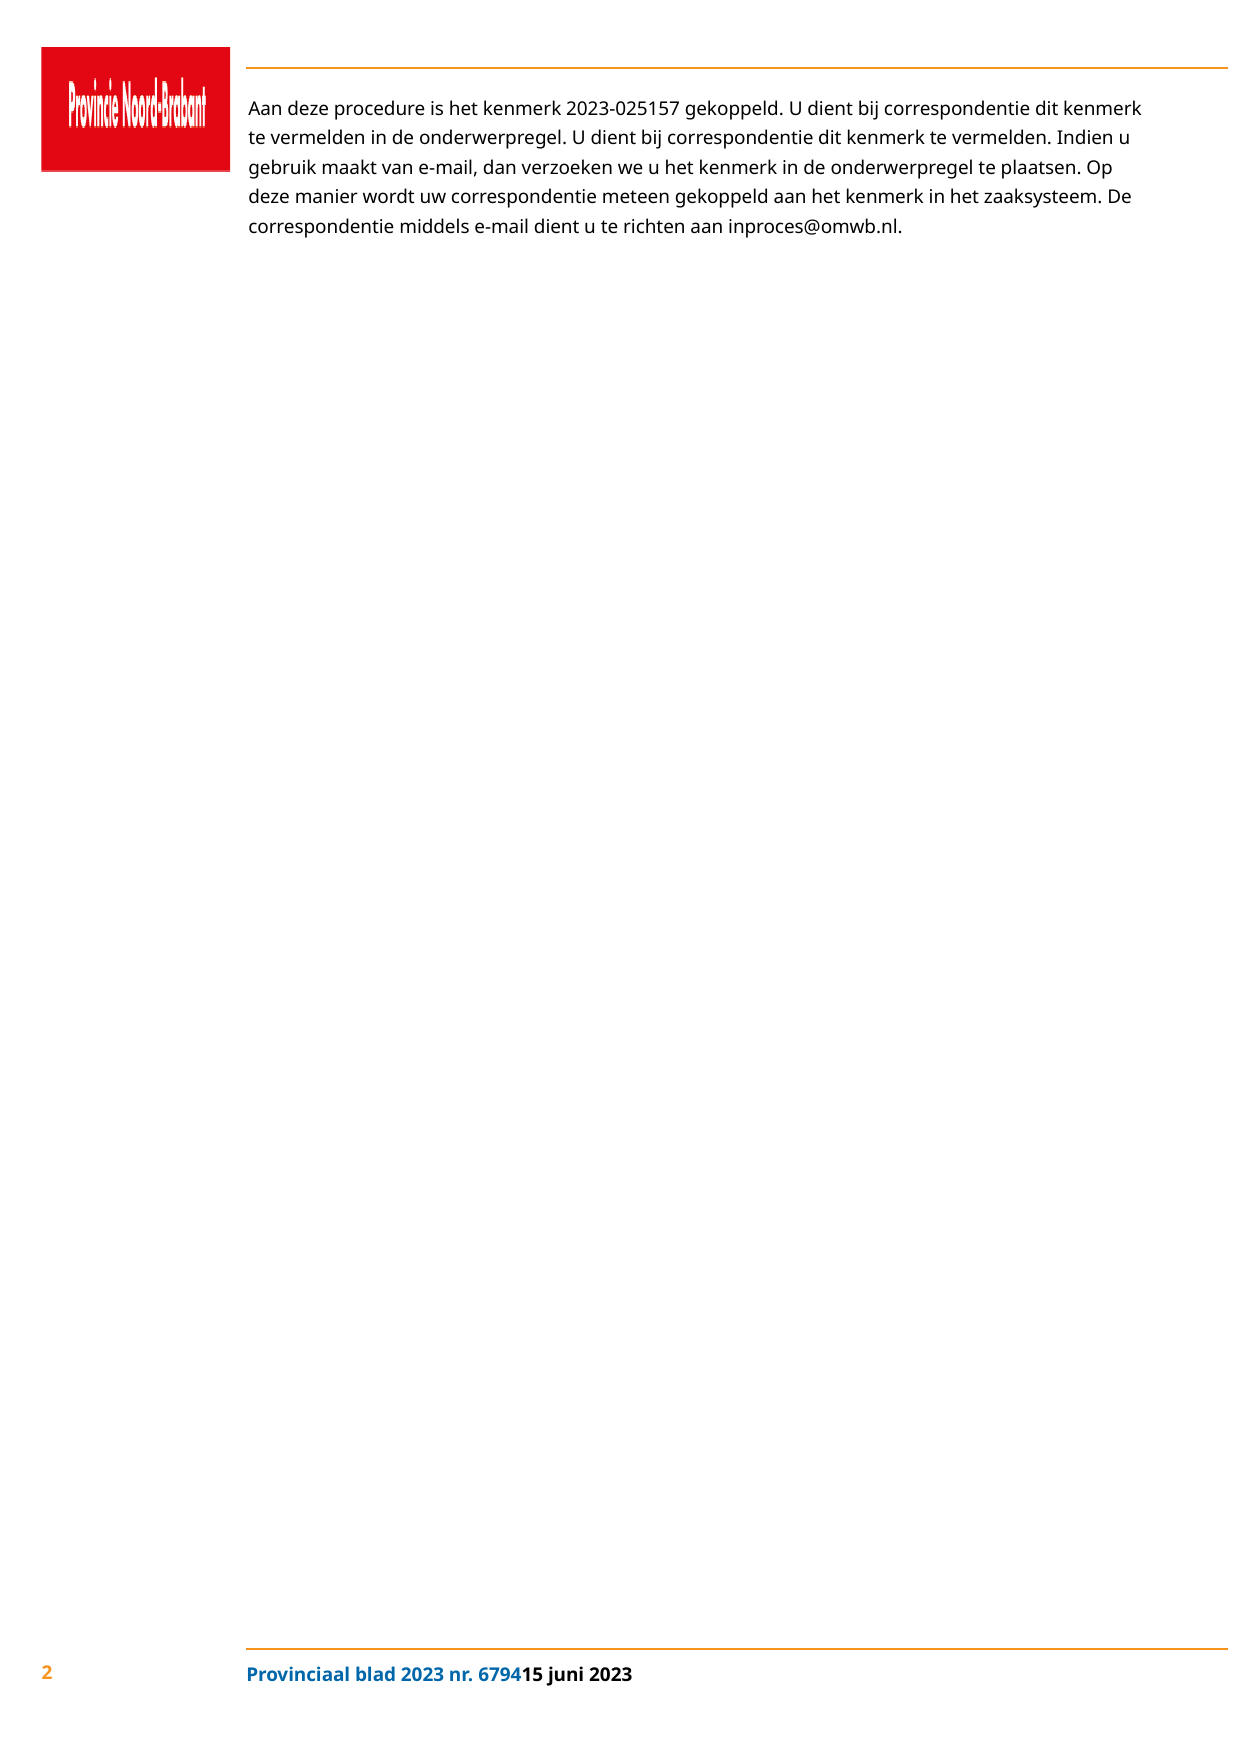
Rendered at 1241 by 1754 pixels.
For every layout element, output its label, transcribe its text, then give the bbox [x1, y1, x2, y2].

picture [41, 47, 231, 172]
text Aan deze procedure is het kenmerk 2023-025157 gekoppeld. U dient bij correspondentie dit kenmerk te vermelden in de onderwerpregel. U dient bij correspondentie dit kenmerk te vermelden. Indien u gebruik maakt van e-mail, dan verzoeken we u het kenmerk in de onderwerpregel te plaatsen. Op deze manier wordt uw correspondentie meteen gekoppeld aan het kenmerk in het zaaksysteem. De correspondentie middels e-mail dient u te richten aan inproces@omwb.nl. [248, 95, 1152, 239]
